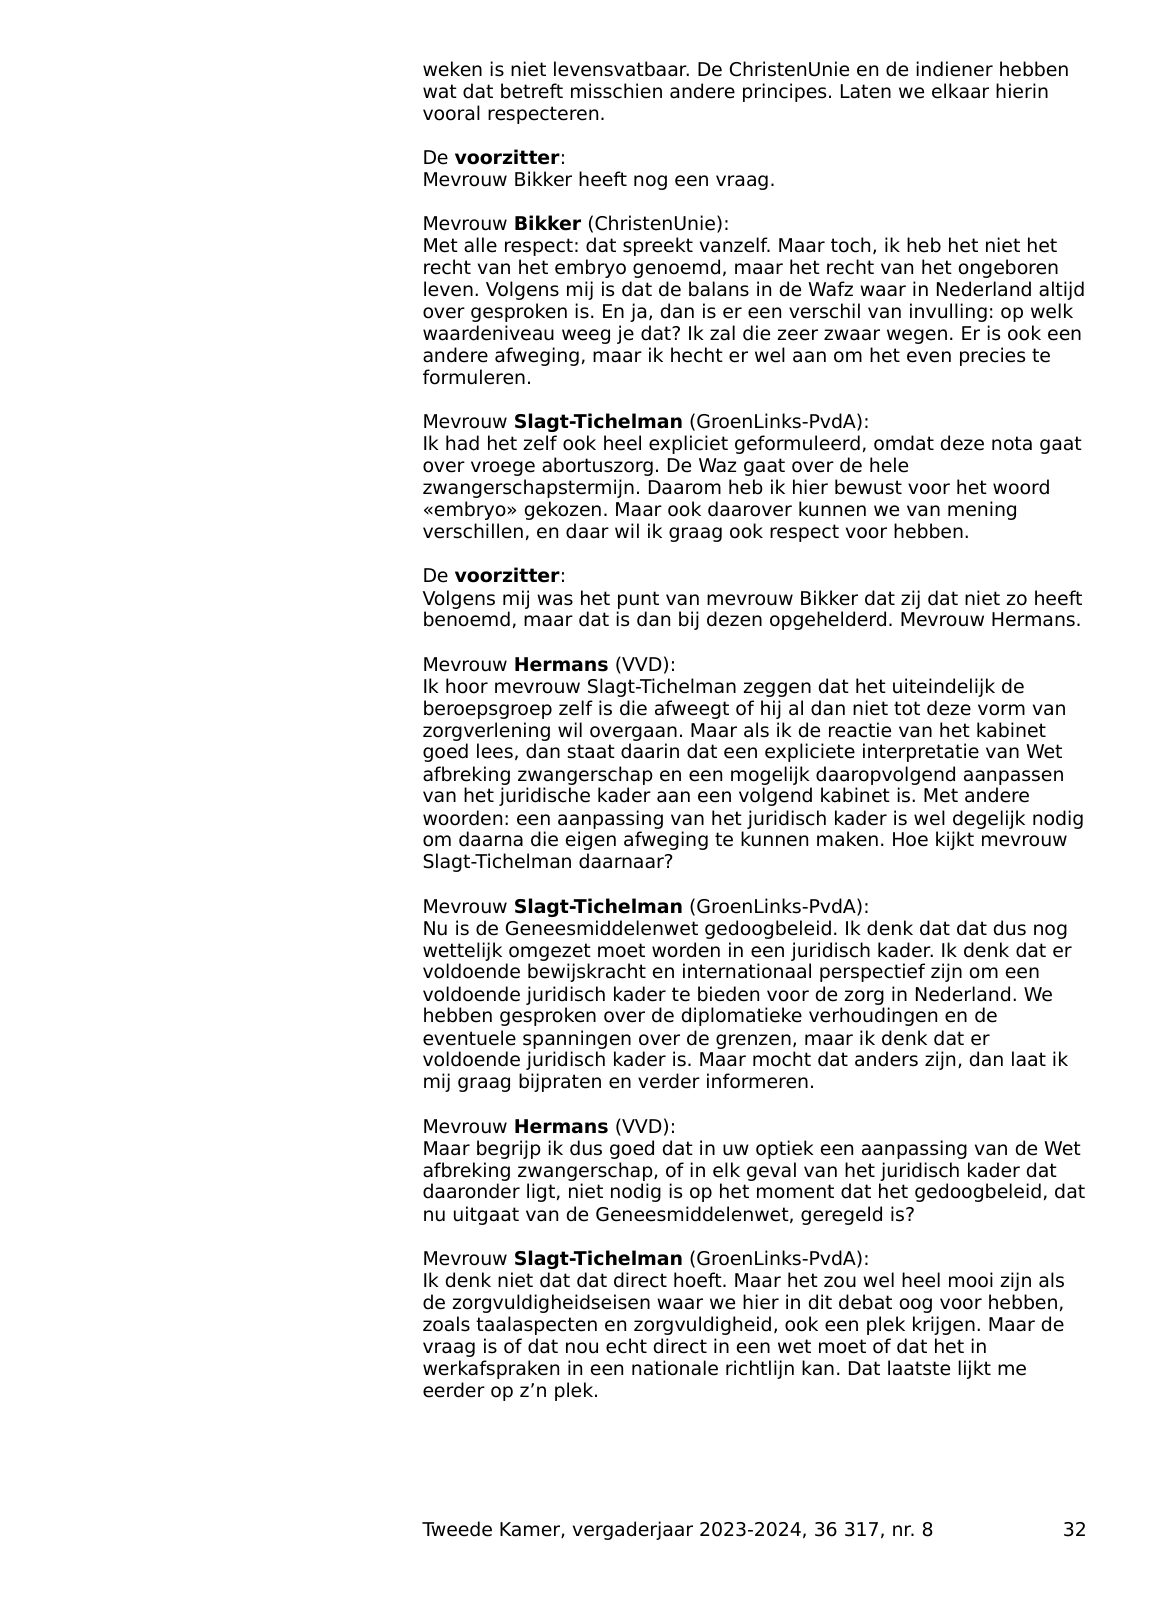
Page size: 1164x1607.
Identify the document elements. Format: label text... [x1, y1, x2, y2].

text Mevrouw Slagt-Tichelman (GroenLinks-PvdA): [422, 1248, 1087, 1269]
text De voorzitter: [422, 565, 1087, 587]
text Ik had het zelf ook heel expliciet geformuleerd, omdat deze nota gaat over vroege abortuszorg. De Waz gaat over de hele zwangerschapstermijn. Daarom heb ik hier bewust voor het woord «embryo» gekozen. Maar ook daarover kunnen we van mening verschillen, en daar wil ik graag ook respect voor hebben. [422, 433, 1087, 543]
text Ik denk niet dat dat direct hoeft. Maar het zou wel heel mooi zijn als de zorgvuldigheidseisen waar we hier in dit debat oog voor hebben, zoals taalaspecten en zorgvuldigheid, ook een plek krijgen. Maar de vraag is of dat nou echt direct in een wet moet of dat het in werkafspraken in een nationale richtlijn kan. Dat laatste lijkt me eerder op z’n plek. [422, 1269, 1087, 1401]
text Nu is de Geneesmiddelenwet gedoogbeleid. Ik denk dat dat dus nog wettelijk omgezet moet worden in een juridisch kader. Ik denk dat er voldoende bewijskracht en internationaal perspectief zijn om een voldoende juridisch kader te bieden voor de zorg in Nederland. We hebben gesproken over de diplomatieke verhoudingen en de eventuele spanningen over de grenzen, maar ik denk dat er voldoende juridisch kader is. Maar mocht dat anders zijn, dan laat ik mij graag bijpraten en verder informeren. [422, 917, 1087, 1093]
text Mevrouw Slagt-Tichelman (GroenLinks-PvdA): [422, 896, 1087, 917]
text Volgens mij was het punt van mevrouw Bikker dat zij dat niet zo heeft benoemd, maar dat is dan bij dezen opgehelderd. Mevrouw Hermans. [422, 587, 1087, 631]
text De voorzitter: [422, 147, 1087, 169]
text Mevrouw Hermans (VVD): [422, 653, 1087, 676]
text Maar begrijp ik dus goed dat in uw optiek een aanpassing van de Wet afbreking zwangerschap, of in elk geval van het juridisch kader dat daaronder ligt, niet nodig is op het moment dat het gedoogbeleid, dat nu uitgaat van de Geneesmiddelenwet, geregeld is? [422, 1137, 1087, 1225]
text Ik hoor mevrouw Slagt-Tichelman zeggen dat het uiteindelijk de beroepsgroep zelf is die afweegt of hij al dan niet tot deze vorm van zorgverlening wil overgaan. Maar als ik de reactie van het kabinet goed lees, dan staat daarin dat een expliciete interpretatie van Wet afbreking zwangerschap en een mogelijk daaropvolgend aanpassen van het juridische kader aan een volgend kabinet is. Met andere woorden: een aanpassing van het juridisch kader is wel degelijk nodig om daarna die eigen afweging te kunnen maken. Hoe kijkt mevrouw Slagt-Tichelman daarnaar? [422, 676, 1087, 873]
text Mevrouw Slagt-Tichelman (GroenLinks-PvdA): [422, 411, 1087, 433]
text Met alle respect: dat spreekt vanzelf. Maar toch, ik heb het niet het recht van het embryo genoemd, maar het recht van het ongeboren leven. Volgens mij is dat de balans in de Wafz waar in Nederland altijd over gesproken is. En ja, dan is er een verschil van invulling: op welk waardeniveau weeg je dat? Ik zal die zeer zwaar wegen. Er is ook een andere afweging, maar ik hecht er wel aan om het even precies te formuleren. [422, 235, 1087, 389]
text Mevrouw Bikker heeft nog een vraag. [422, 169, 1087, 191]
text weken is niet levensvatbaar. De ChristenUnie en de indiener hebben wat dat betreft misschien andere principes. Laten we elkaar hierin vooral respecteren. [422, 59, 1087, 125]
text Mevrouw Bikker (ChristenUnie): [422, 213, 1087, 235]
text Mevrouw Hermans (VVD): [422, 1116, 1087, 1137]
